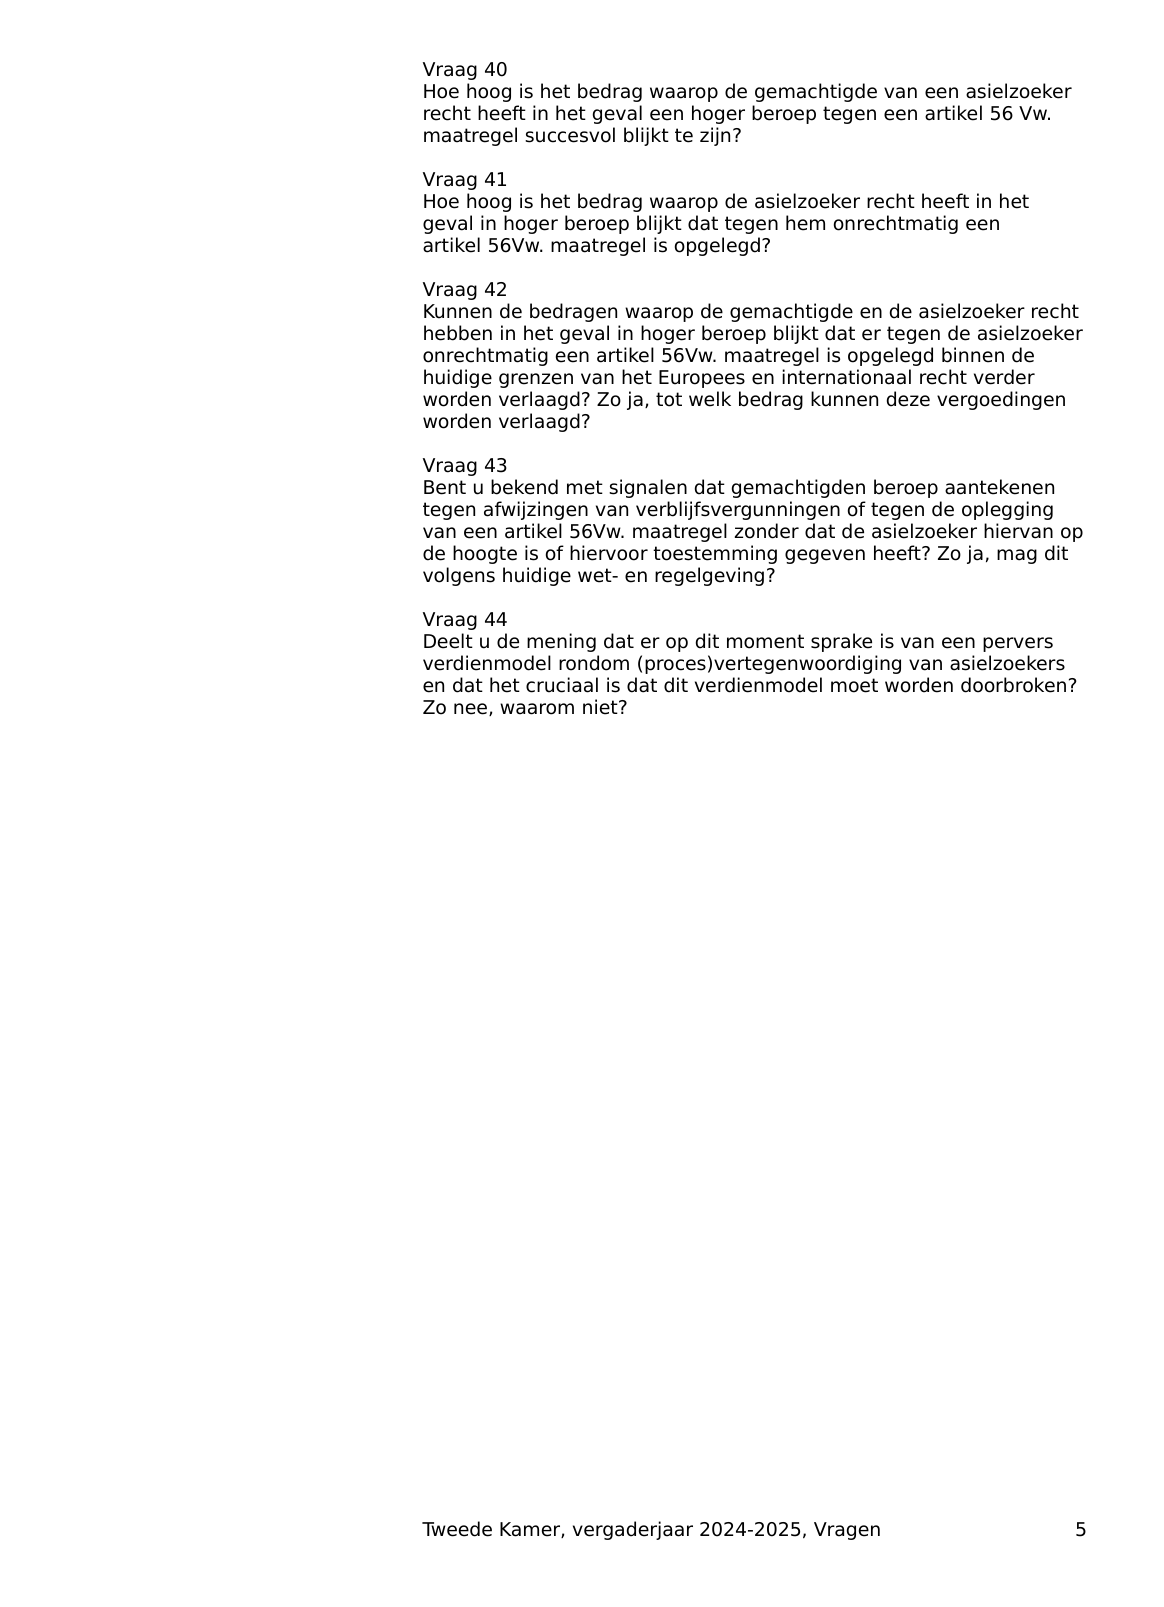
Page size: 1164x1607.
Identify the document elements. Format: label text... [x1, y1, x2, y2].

text Vraag 44 [422, 609, 1087, 631]
text Vraag 41 [422, 169, 1087, 191]
text Deelt u de mening dat er op dit moment sprake is van een pervers verdienmodel rondom (proces)vertegenwoordiging van asielzoekers en dat het cruciaal is dat dit verdienmodel moet worden doorbroken? Zo nee, waarom niet? [422, 631, 1087, 719]
text Vraag 40 [422, 59, 1087, 81]
text Hoe hoog is het bedrag waarop de asielzoeker recht heeft in het geval in hoger beroep blijkt dat tegen hem onrechtmatig een artikel 56Vw. maatregel is opgelegd? [422, 191, 1087, 257]
text Vraag 43 [422, 455, 1087, 477]
text Vraag 42 [422, 279, 1087, 301]
text Hoe hoog is het bedrag waarop de gemachtigde van een asielzoeker recht heeft in het geval een hoger beroep tegen een artikel 56 Vw. maatregel succesvol blijkt te zijn? [422, 81, 1087, 147]
text Bent u bekend met signalen dat gemachtigden beroep aantekenen tegen afwijzingen van verblijfsvergunningen of tegen de oplegging van een artikel 56Vw. maatregel zonder dat de asielzoeker hiervan op de hoogte is of hiervoor toestemming gegeven heeft? Zo ja, mag dit volgens huidige wet- en regelgeving? [422, 477, 1087, 587]
text Kunnen de bedragen waarop de gemachtigde en de asielzoeker recht hebben in het geval in hoger beroep blijkt dat er tegen de asielzoeker onrechtmatig een artikel 56Vw. maatregel is opgelegd binnen de huidige grenzen van het Europees en internationaal recht verder worden verlaagd? Zo ja, tot welk bedrag kunnen deze vergoedingen worden verlaagd? [422, 301, 1087, 433]
